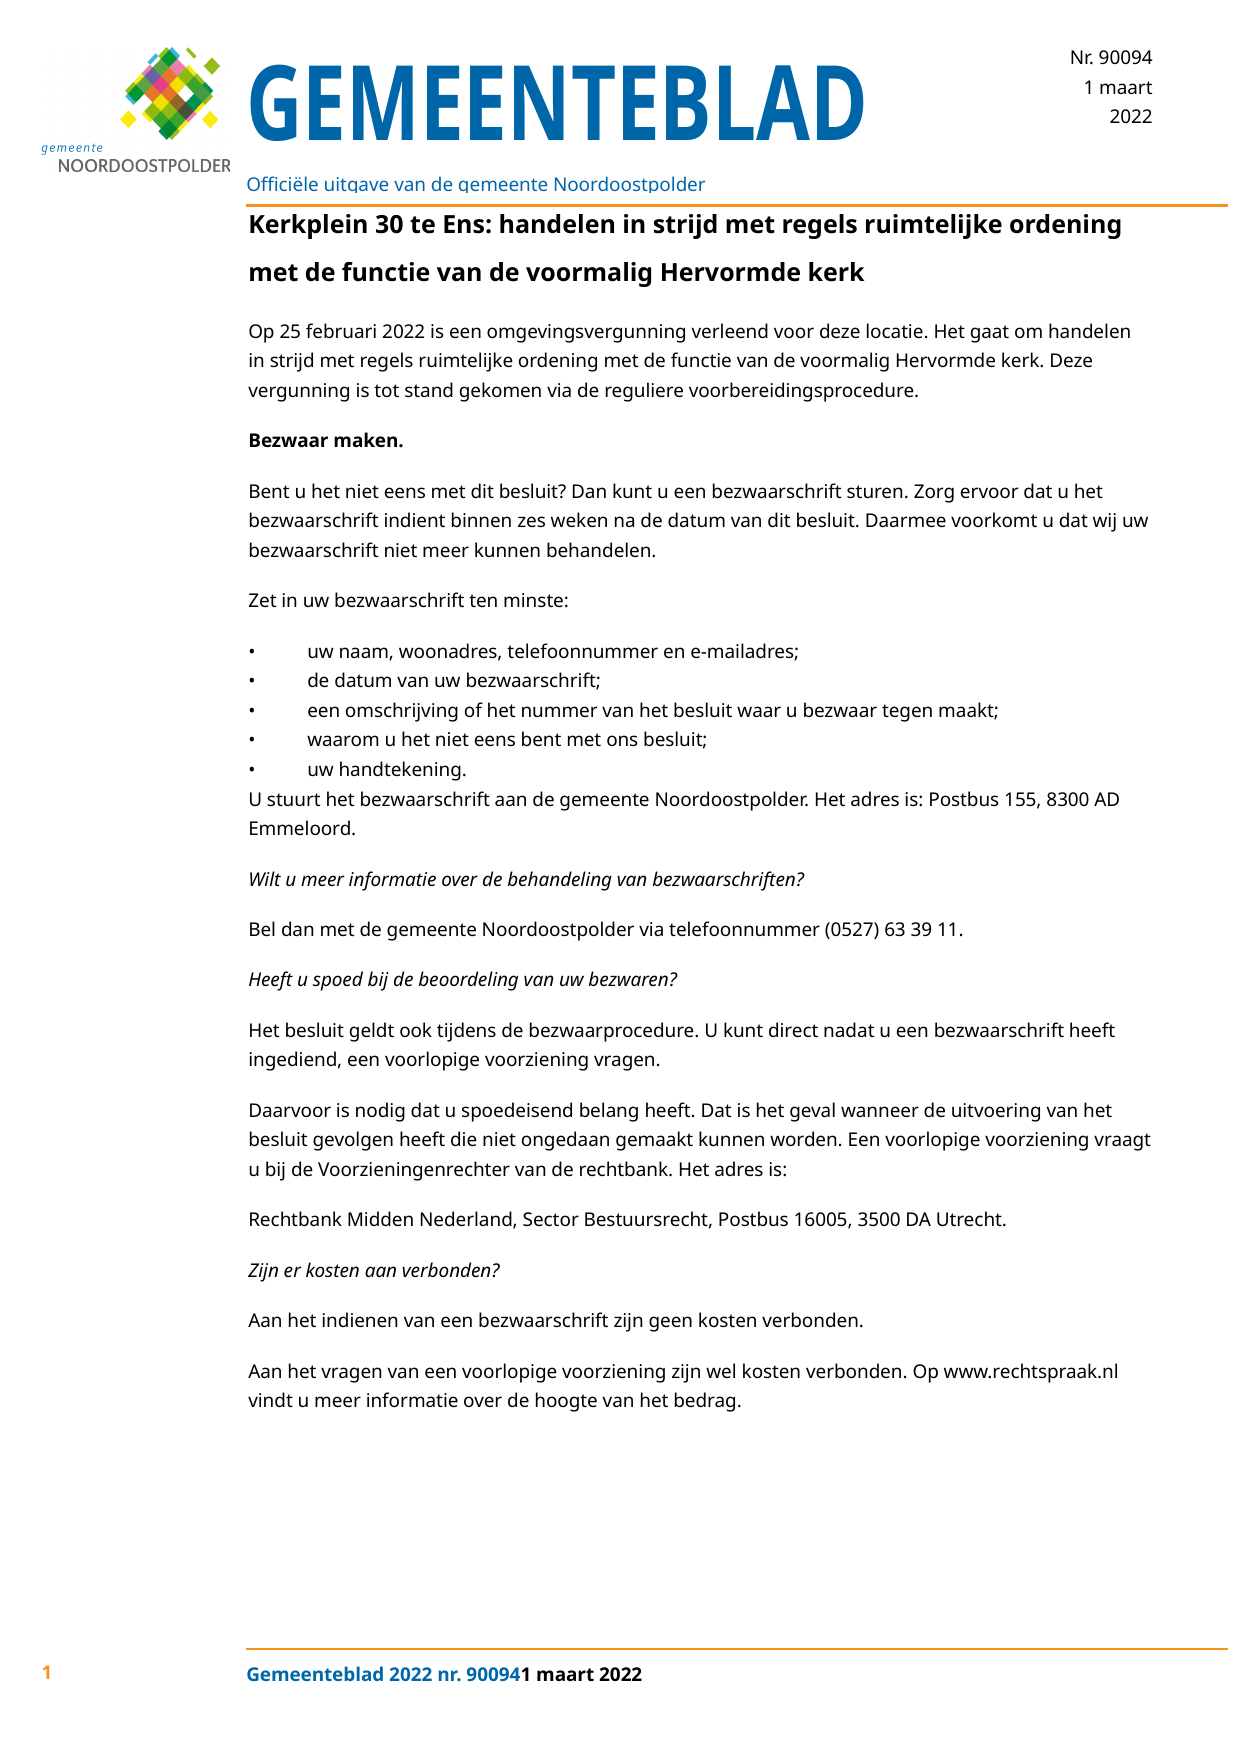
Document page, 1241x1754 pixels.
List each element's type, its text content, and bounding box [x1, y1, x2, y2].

text Rechtbank Midden Nederland, Sector Bestuursrecht, Postbus 16005, 3500 DA Utrecht. [248, 1207, 1152, 1232]
text Kerkplein 30 te Ens: handelen in strijd met regels ruimtelijke ordening met de functie van de voormalig Hervormde kerk [248, 207, 1152, 288]
text Het besluit geldt ook tijdens de bezwaarprocedure. U kunt direct nadat u een bezwaarschrift heeft ingediend, een voorlopige voorziening vragen. [248, 1017, 1152, 1072]
text Heeft u spoed bij de beoordeling van uw bezwaren? [248, 967, 1152, 992]
text Daarvoor is nodig dat u spoedeisend belang heeft. Dat is het geval wanneer de uitvoering van het besluit gevolgen heeft die niet ongedaan gemaakt kunnen worden. Een voorlopige voorziening vraagt u bij de Voorzieningenrechter van de rechtbank. Het adres is: [248, 1097, 1152, 1182]
list uw handtekening. [248, 756, 1152, 782]
text Bel dan met de gemeente Noordoostpolder via telefoonnummer (0527) 63 39 11. [248, 916, 1152, 942]
text Aan het vragen van een voorlopige voorziening zijn wel kosten verbonden. Op www.rechtspraak.nl vindt u meer informatie over de hoogte van het bedrag. [248, 1358, 1152, 1413]
text Bezwaar maken. [248, 427, 1152, 453]
list waarom u het niet eens bent met ons besluit; [248, 727, 1152, 752]
picture [41, 47, 231, 172]
text Bent u het niet eens met dit besluit? Dan kunt u een bezwaarschrift sturen. Zorg ervoor dat u het bezwaarschrift indient binnen zes weken na de datum van dit besluit. Daarmee voorkomt u dat wij uw bezwaarschrift niet meer kunnen behandelen. [248, 478, 1152, 563]
text Zijn er kosten aan verbonden? [248, 1257, 1152, 1283]
text Op 25 februari 2022 is een omgevingsvergunning verleend voor deze locatie. Het gaat om handelen in strijd met regels ruimtelijke ordening met de functie van de voormalig Hervormde kerk. Deze vergunning is tot stand gekomen via de reguliere voorbereidingsprocedure. [248, 318, 1152, 403]
text U stuurt het bezwaarschrift aan de gemeente Noordoostpolder. Het adres is: Postbus 155, 8300 AD Emmeloord. [248, 786, 1152, 841]
list uw naam, woonadres, telefoonnummer en e-mailadres; [248, 638, 1152, 664]
list een omschrijving of het nummer van het besluit waar u bezwaar tegen maakt; [248, 697, 1152, 723]
text Zet in uw bezwaarschrift ten minste: [248, 587, 1152, 613]
text Wilt u meer informatie over de behandeling van bezwaarschriften? [248, 866, 1152, 892]
text Aan het indienen van een bezwaarschrift zijn geen kosten verbonden. [248, 1307, 1152, 1333]
list de datum van uw bezwaarschrift; [248, 667, 1152, 693]
